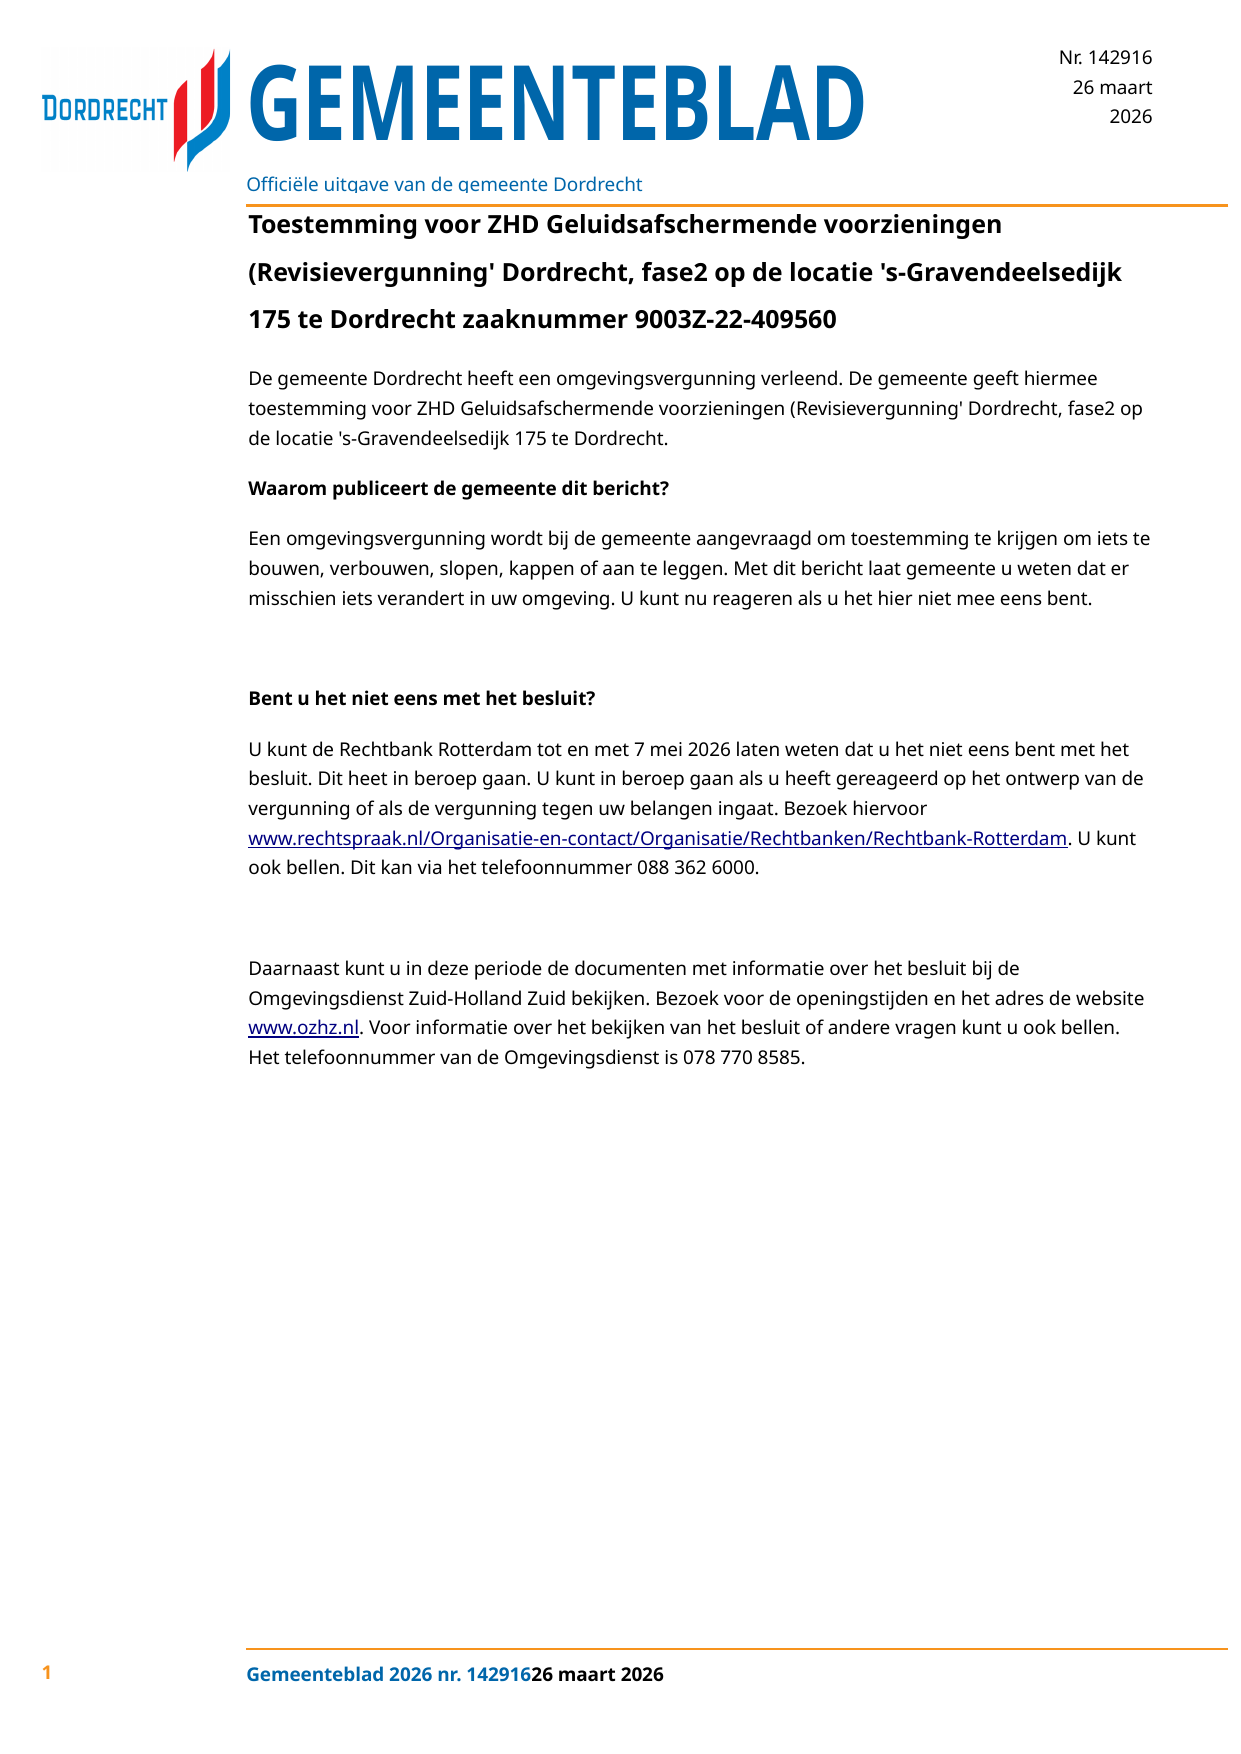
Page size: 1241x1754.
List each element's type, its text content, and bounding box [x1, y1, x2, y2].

text Een omgevingsvergunning wordt bij de gemeente aangevraagd om toestemming te krijgen om iets te bouwen, verbouwen, slopen, kappen of aan te leggen. Met dit bericht laat gemeente u weten dat er misschien iets verandert in uw omgeving. U kunt nu reageren als u het hier niet mee eens bent. [248, 526, 1152, 610]
picture [41, 47, 231, 172]
text Bent u het niet eens met het besluit? [248, 686, 1152, 711]
text Daarnaast kunt u in deze periode de documenten met informatie over het besluit bij de Omgevingsdienst Zuid-Holland Zuid bekijken. Bezoek voor de openingstijden en het adres de website www.ozhz.nl. Voor informatie over het bekijken van het besluit of andere vragen kunt u ook bellen. Het telefoonnummer van de Omgevingsdienst is 078 770 8585. [248, 955, 1152, 1069]
text Toestemming voor ZHD Geluidsafschermende voorzieningen (Revisievergunning' Dordrecht, fase2 op de locatie 's-Gravendeelsedijk 175 te Dordrecht zaaknummer 9003Z-22-409560 [248, 207, 1152, 336]
text U kunt de Rechtbank Rotterdam tot en met 7 mei 2026 laten weten dat u het niet eens bent met het besluit. Dit heet in beroep gaan. U kunt in beroep gaan als u heeft gereageerd op het ontwerp van de vergunning of als de vergunning tegen uw belangen ingaat. Bezoek hiervoor www.rechtspraak.nl/Organisatie-en-contact/Organisatie/Rechtbanken/Rechtbank-Rotterdam. U kunt ook bellen. Dit kan via het telefoonnummer 088 362 6000. [248, 736, 1152, 880]
text Waarom publiceert de gemeente dit bericht? [248, 475, 1152, 501]
text De gemeente Dordrecht heeft een omgevingsvergunning verleend. De gemeente geeft hiermee toestemming voor ZHD Geluidsafschermende voorzieningen (Revisievergunning' Dordrecht, fase2 op de locatie 's-Gravendeelsedijk 175 te Dordrecht. [248, 366, 1152, 450]
